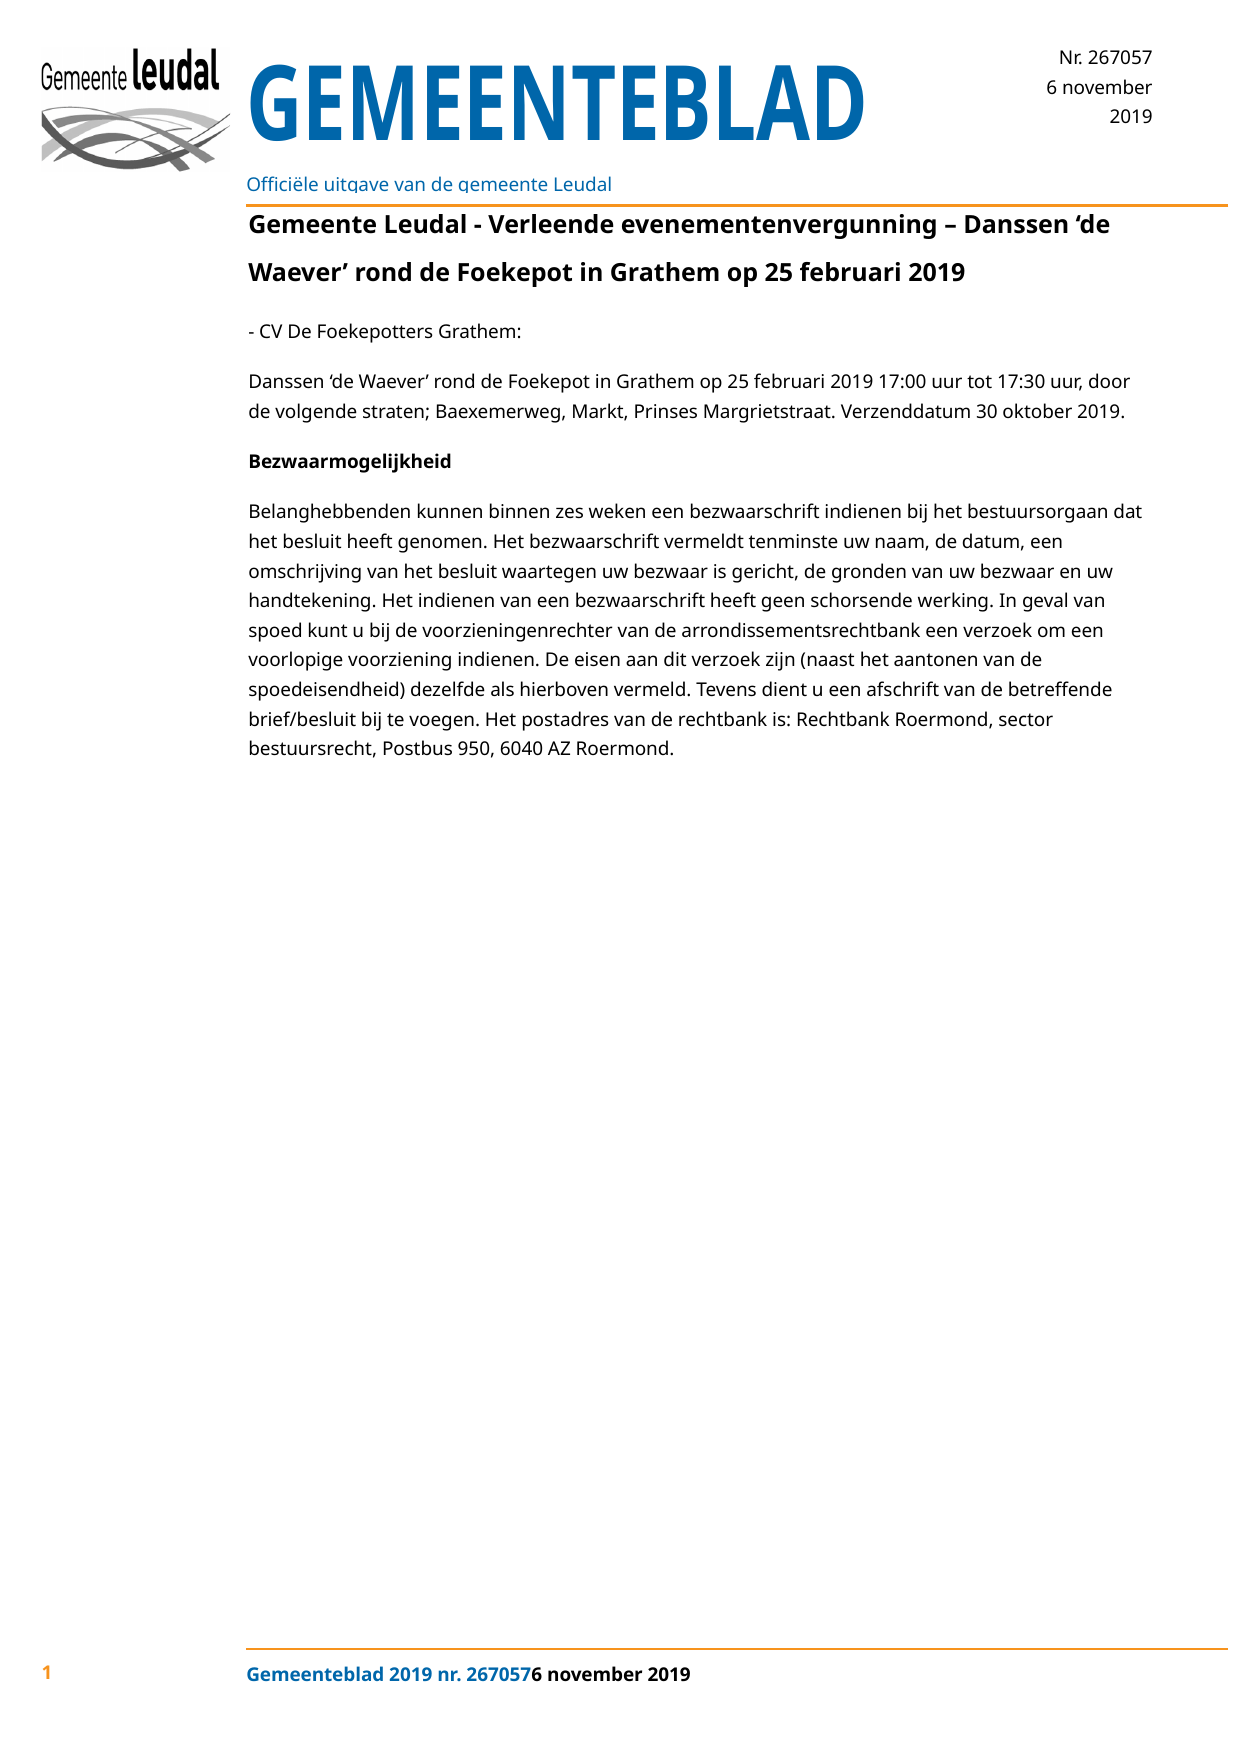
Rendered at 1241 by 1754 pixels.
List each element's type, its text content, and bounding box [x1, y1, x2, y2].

text Danssen ‘de Waever’ rond de Foekepot in Grathem op 25 februari 2019 17:00 uur tot 17:30 uur, door de volgende straten; Baexemerweg, Markt, Prinses Margrietstraat. Verzenddatum 30 oktober 2019. [248, 368, 1152, 424]
text Gemeente Leudal - Verleende evenementenvergunning – Danssen ‘de Waever’ rond de Foekepot in Grathem op 25 februari 2019 [248, 207, 1152, 288]
picture [41, 47, 231, 172]
text - CV De Foekepotters Grathem: [248, 318, 1152, 344]
text Bezwaarmogelijkheid [248, 448, 1152, 474]
text Belanghebbenden kunnen binnen zes weken een bezwaarschrift indienen bij het bestuursorgaan dat het besluit heeft genomen. Het bezwaarschrift vermeldt tenminste uw naam, de datum, een omschrijving van het besluit waartegen uw bezwaar is gericht, de gronden van uw bezwaar en uw handtekening. Het indienen van een bezwaarschrift heeft geen schorsende werking. In geval van spoed kunt u bij de voorzieningenrechter van de arrondissementsrechtbank een verzoek om een voorlopige voorziening indienen. De eisen aan dit verzoek zijn (naast het aantonen van de spoedeisendheid) dezelfde als hierboven vermeld. Tevens dient u een afschrift van de betreffende brief/besluit bij te voegen. Het postadres van de rechtbank is: Rechtbank Roermond, sector bestuursrecht, Postbus 950, 6040 AZ Roermond. [248, 499, 1152, 761]
